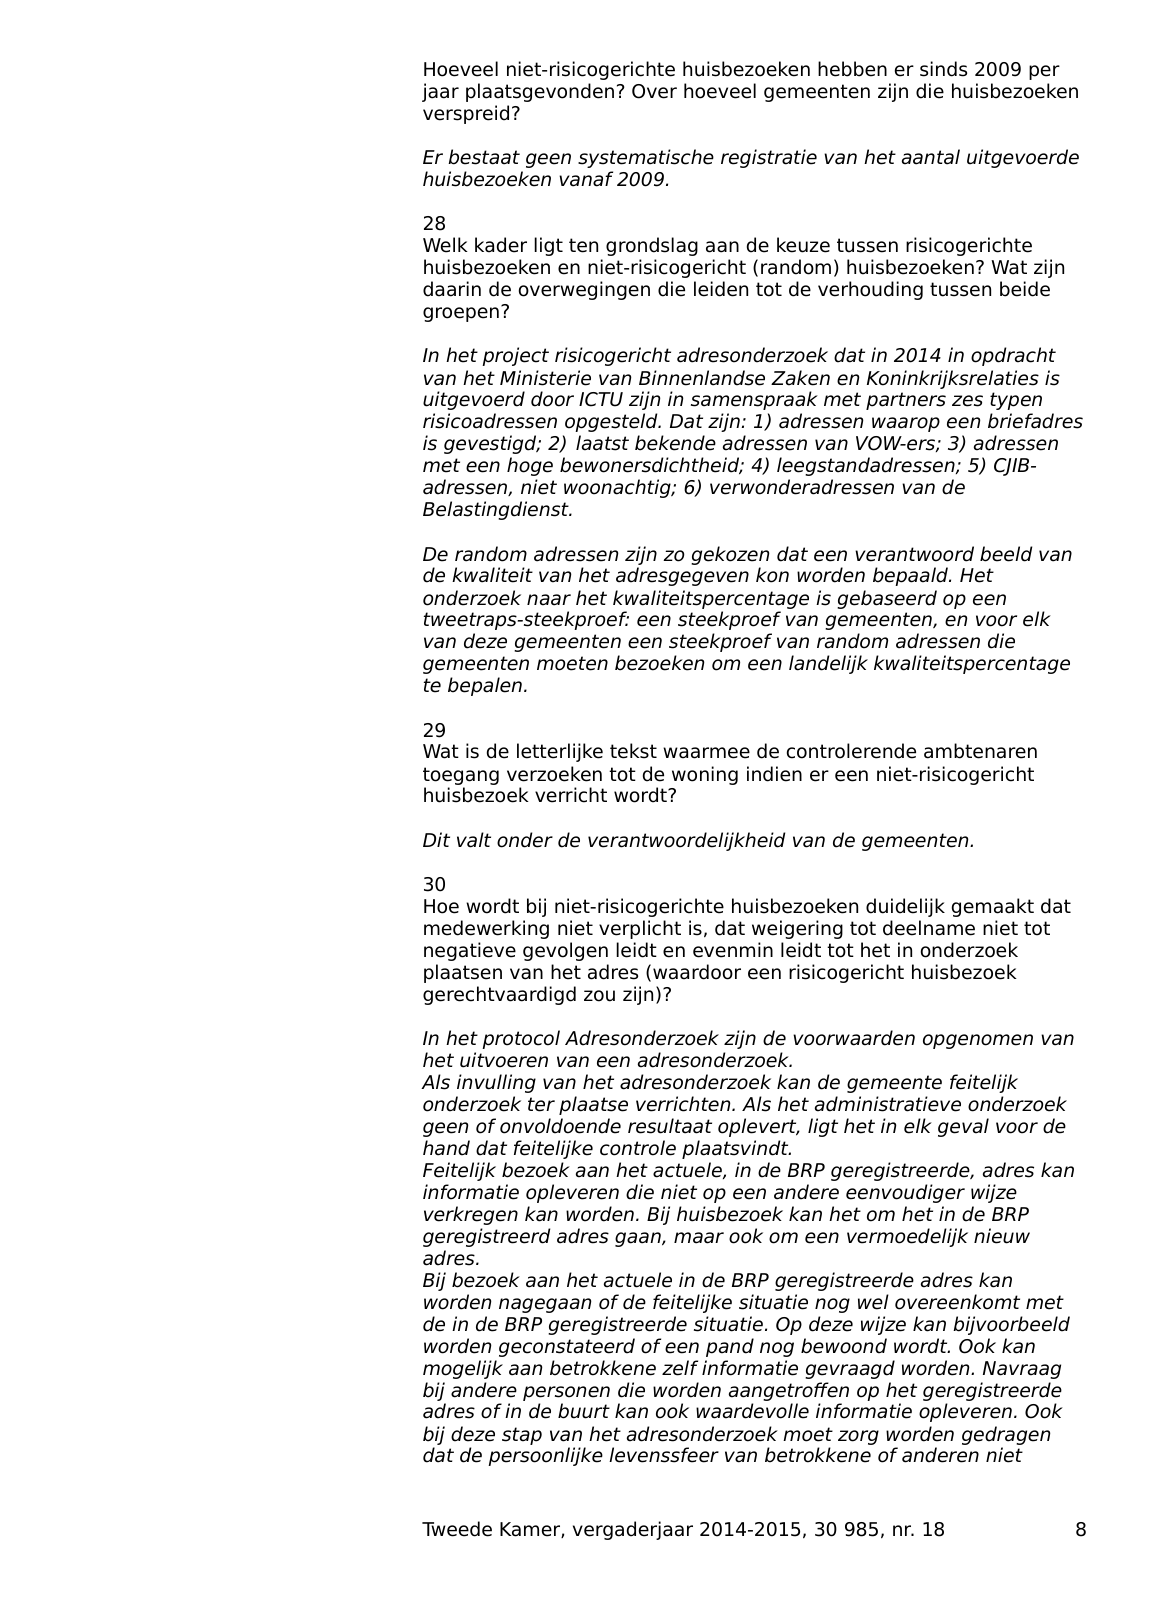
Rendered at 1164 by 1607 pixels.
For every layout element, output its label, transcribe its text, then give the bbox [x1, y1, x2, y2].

text De random adressen zijn zo gekozen dat een verantwoord beeld van de kwaliteit van het adresgegeven kon worden bepaald. Het onderzoek naar het kwaliteitspercentage is gebaseerd op een tweetraps-steekproef: een steekproef van gemeenten, en voor elk van deze gemeenten een steekproef van random adressen die gemeenten moeten bezoeken om een landelijk kwaliteitspercentage te bepalen. [422, 543, 1087, 697]
text In het protocol Adresonderzoek zijn de voorwaarden opgenomen van het uitvoeren van een adresonderzoek. [422, 1028, 1087, 1072]
text Wat is de letterlijke tekst waarmee de controlerende ambtenaren toegang verzoeken tot de woning indien er een niet-risicogericht huisbezoek verricht wordt? [422, 741, 1087, 807]
text 29 [422, 719, 1087, 741]
text Bij bezoek aan het actuele in de BRP geregistreerde adres kan worden nagegaan of de feitelijke situatie nog wel overeenkomt met de in de BRP geregistreerde situatie. Op deze wijze kan bijvoorbeeld worden geconstateerd of een pand nog bewoond wordt. Ook kan mogelijk aan betrokkene zelf informatie gevraagd worden. Navraag bij andere personen die worden aangetroffen op het geregistreerde adres of in de buurt kan ook waardevolle informatie opleveren. Ook bij deze stap van het adresonderzoek moet zorg worden gedragen dat de persoonlijke levenssfeer van betrokkene of anderen niet [422, 1269, 1087, 1467]
text In het project risicogericht adresonderzoek dat in 2014 in opdracht van het Ministerie van Binnenlandse Zaken en Koninkrijksrelaties is uitgevoerd door ICTU zijn in samenspraak met partners zes typen risicoadressen opgesteld. Dat zijn: 1) adressen waarop een briefadres is gevestigd; 2) laatst bekende adressen van VOW-ers; 3) adressen met een hoge bewonersdichtheid; 4) leegstandadressen; 5) CJIB-adressen, niet woonachtig; 6) verwonderadressen van de Belastingdienst. [422, 345, 1087, 521]
text Hoe wordt bij niet-risicogerichte huisbezoeken duidelijk gemaakt dat medewerking niet verplicht is, dat weigering tot deelname niet tot negatieve gevolgen leidt en evenmin leidt tot het in onderzoek plaatsen van het adres (waardoor een risicogericht huisbezoek gerechtvaardigd zou zijn)? [422, 896, 1087, 1006]
text Dit valt onder de verantwoordelijkheid van de gemeenten. [422, 829, 1087, 852]
text Als invulling van het adresonderzoek kan de gemeente feitelijk onderzoek ter plaatse verrichten. Als het administratieve onderzoek geen of onvoldoende resultaat oplevert, ligt het in elk geval voor de hand dat feitelijke controle plaatsvindt. [422, 1072, 1087, 1160]
text Er bestaat geen systematische registratie van het aantal uitgevoerde huisbezoeken vanaf 2009. [422, 147, 1087, 191]
text 30 [422, 874, 1087, 896]
text Welk kader ligt ten grondslag aan de keuze tussen risicogerichte huisbezoeken en niet-risicogericht (random) huisbezoeken? Wat zijn daarin de overwegingen die leiden tot de verhouding tussen beide groepen? [422, 235, 1087, 323]
text Feitelijk bezoek aan het actuele, in de BRP geregistreerde, adres kan informatie opleveren die niet op een andere eenvoudiger wijze verkregen kan worden. Bij huisbezoek kan het om het in de BRP geregistreerd adres gaan, maar ook om een vermoedelijk nieuw adres. [422, 1160, 1087, 1269]
text 28 [422, 213, 1087, 235]
text Hoeveel niet-risicogerichte huisbezoeken hebben er sinds 2009 per jaar plaatsgevonden? Over hoeveel gemeenten zijn die huisbezoeken verspreid? [422, 59, 1087, 125]
